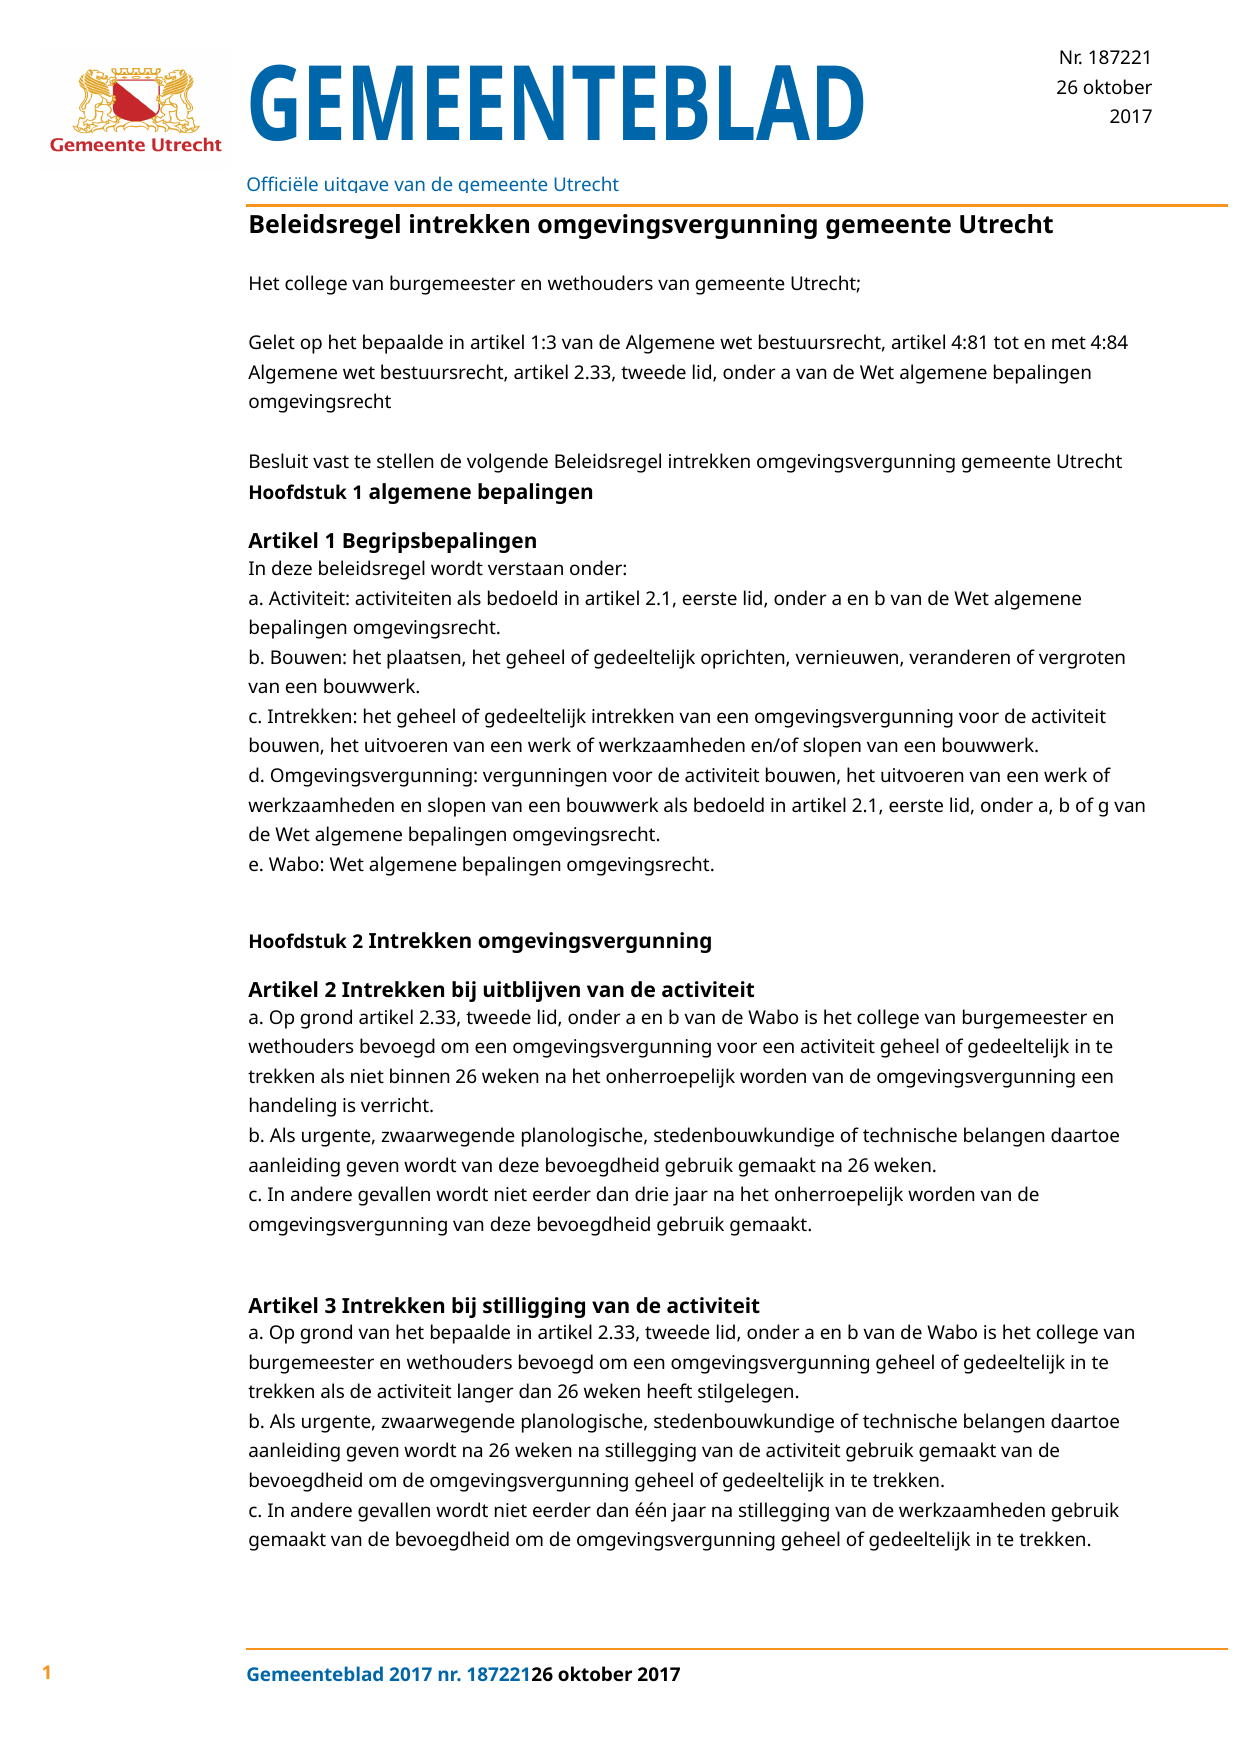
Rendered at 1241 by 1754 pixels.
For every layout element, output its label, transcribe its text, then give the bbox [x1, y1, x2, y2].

text Gelet op het bepaalde in artikel 1:3 van de Algemene wet bestuursrecht, artikel 4:81 tot en met 4:84 Algemene wet bestuursrecht, artikel 2.33, tweede lid, onder a van de Wet algemene bepalingen omgevingsrecht [248, 329, 1152, 414]
text a. Op grond van het bepaalde in artikel 2.33, tweede lid, onder a en b van de Wabo is het college van burgemeester en wethouders bevoegd om een omgevingsvergunning geheel of gedeeltelijk in te trekken als de activiteit langer dan 26 weken heeft stilgelegen. [248, 1319, 1152, 1404]
picture [41, 47, 231, 172]
text Artikel 3 Intrekken bij stilligging van de activiteit [248, 1291, 1152, 1319]
text c. In andere gevallen wordt niet eerder dan drie jaar na het onherroepelijk worden van de omgevingsvergunning van deze bevoegdheid gebruik gemaakt. [248, 1181, 1152, 1237]
text a. Op grond artikel 2.33, tweede lid, onder a en b van de Wabo is het college van burgemeester en wethouders bevoegd om een omgevingsvergunning voor een activiteit geheel of gedeeltelijk in te trekken als niet binnen 26 weken na het onherroepelijk worden van de omgevingsvergunning een handeling is verricht. [248, 1004, 1152, 1118]
text c. Intrekken: het geheel of gedeeltelijk intrekken van een omgevingsvergunning voor de activiteit bouwen, het uitvoeren van een werk of werkzaamheden en/of slopen van een bouwwerk. [248, 703, 1152, 758]
text In deze beleidsregel wordt verstaan onder: [248, 555, 1152, 581]
text Besluit vast te stellen de volgende Beleidsregel intrekken omgevingsvergunning gemeente Utrecht [248, 448, 1152, 473]
text b. Bouwen: het plaatsen, het geheel of gedeeltelijk oprichten, vernieuwen, veranderen of vergroten van een bouwwerk. [248, 644, 1152, 699]
text a. Activiteit: activiteiten als bedoeld in artikel 2.1, eerste lid, onder a en b van de Wet algemene bepalingen omgevingsrecht. [248, 585, 1152, 640]
text c. In andere gevallen wordt niet eerder dan één jaar na stillegging van de werkzaamheden gebruik gemaakt van de bevoegdheid om de omgevingsvergunning geheel of gedeeltelijk in te trekken. [248, 1497, 1152, 1552]
text Hoofdstuk 2 Intrekken omgevingsvergunning [248, 926, 1152, 954]
text Beleidsregel intrekken omgevingsvergunning gemeente Utrecht [248, 207, 1152, 241]
text e. Wabo: Wet algemene bepalingen omgevingsrecht. [248, 851, 1152, 877]
text Artikel 2 Intrekken bij uitblijven van de activiteit [248, 975, 1152, 1004]
text Het college van burgemeester en wethouders van gemeente Utrecht; [248, 270, 1152, 296]
text Artikel 1 Begripsbepalingen [248, 527, 1152, 555]
text d. Omgevingsvergunning: vergunningen voor de activiteit bouwen, het uitvoeren van een werk of werkzaamheden en slopen van een bouwwerk als bedoeld in artikel 2.1, eerste lid, onder a, b of g van de Wet algemene bepalingen omgevingsrecht. [248, 762, 1152, 847]
text b. Als urgente, zwaarwegende planologische, stedenbouwkundige of technische belangen daartoe aanleiding geven wordt van deze bevoegdheid gebruik gemaakt na 26 weken. [248, 1122, 1152, 1177]
text Hoofdstuk 1 algemene bepalingen [248, 477, 1152, 506]
text b. Als urgente, zwaarwegende planologische, stedenbouwkundige of technische belangen daartoe aanleiding geven wordt na 26 weken na stillegging van de activiteit gebruik gemaakt van de bevoegdheid om de omgevingsvergunning geheel of gedeeltelijk in te trekken. [248, 1408, 1152, 1493]
